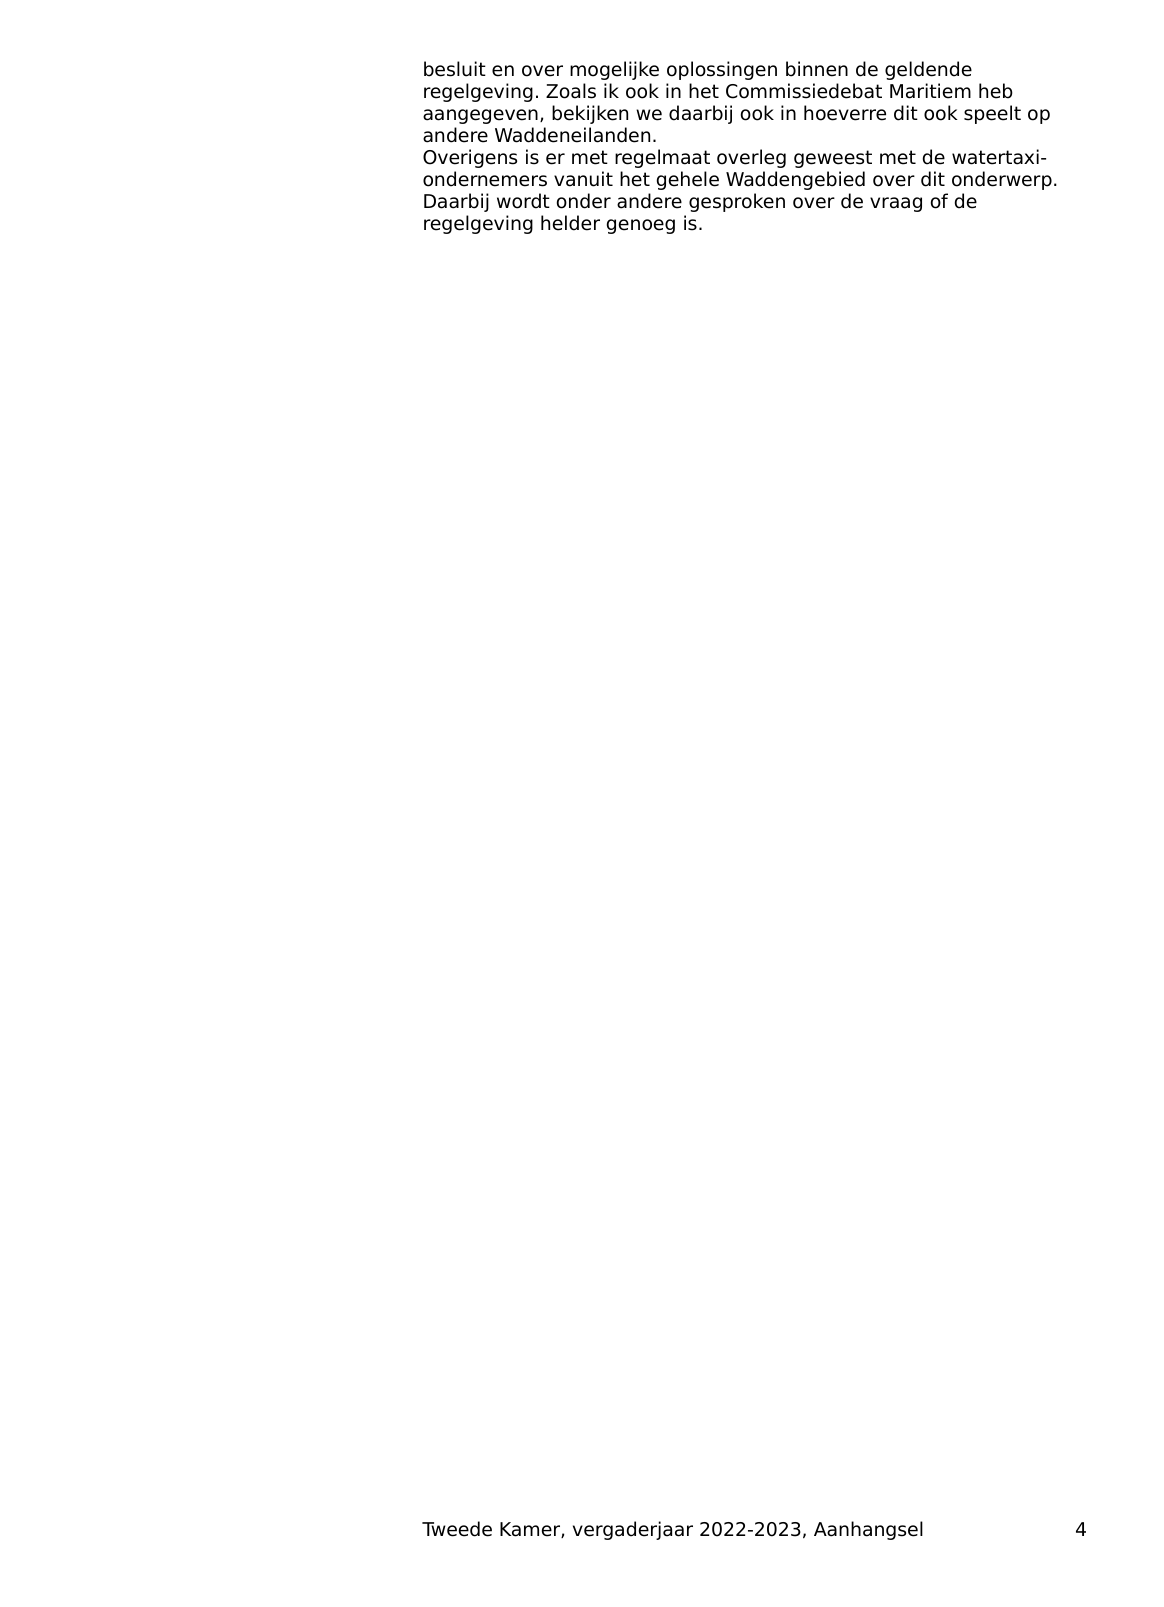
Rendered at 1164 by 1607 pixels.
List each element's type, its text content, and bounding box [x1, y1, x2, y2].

text Overigens is er met regelmaat overleg geweest met de watertaxi-ondernemers vanuit het gehele Waddengebied over dit onderwerp. Daarbij wordt onder andere gesproken over de vraag of de regelgeving helder genoeg is. [422, 147, 1087, 235]
text besluit en over mogelijke oplossingen binnen de geldende regelgeving. Zoals ik ook in het Commissiedebat Maritiem heb aangegeven, bekijken we daarbij ook in hoeverre dit ook speelt op andere Waddeneilanden. [422, 59, 1087, 147]
